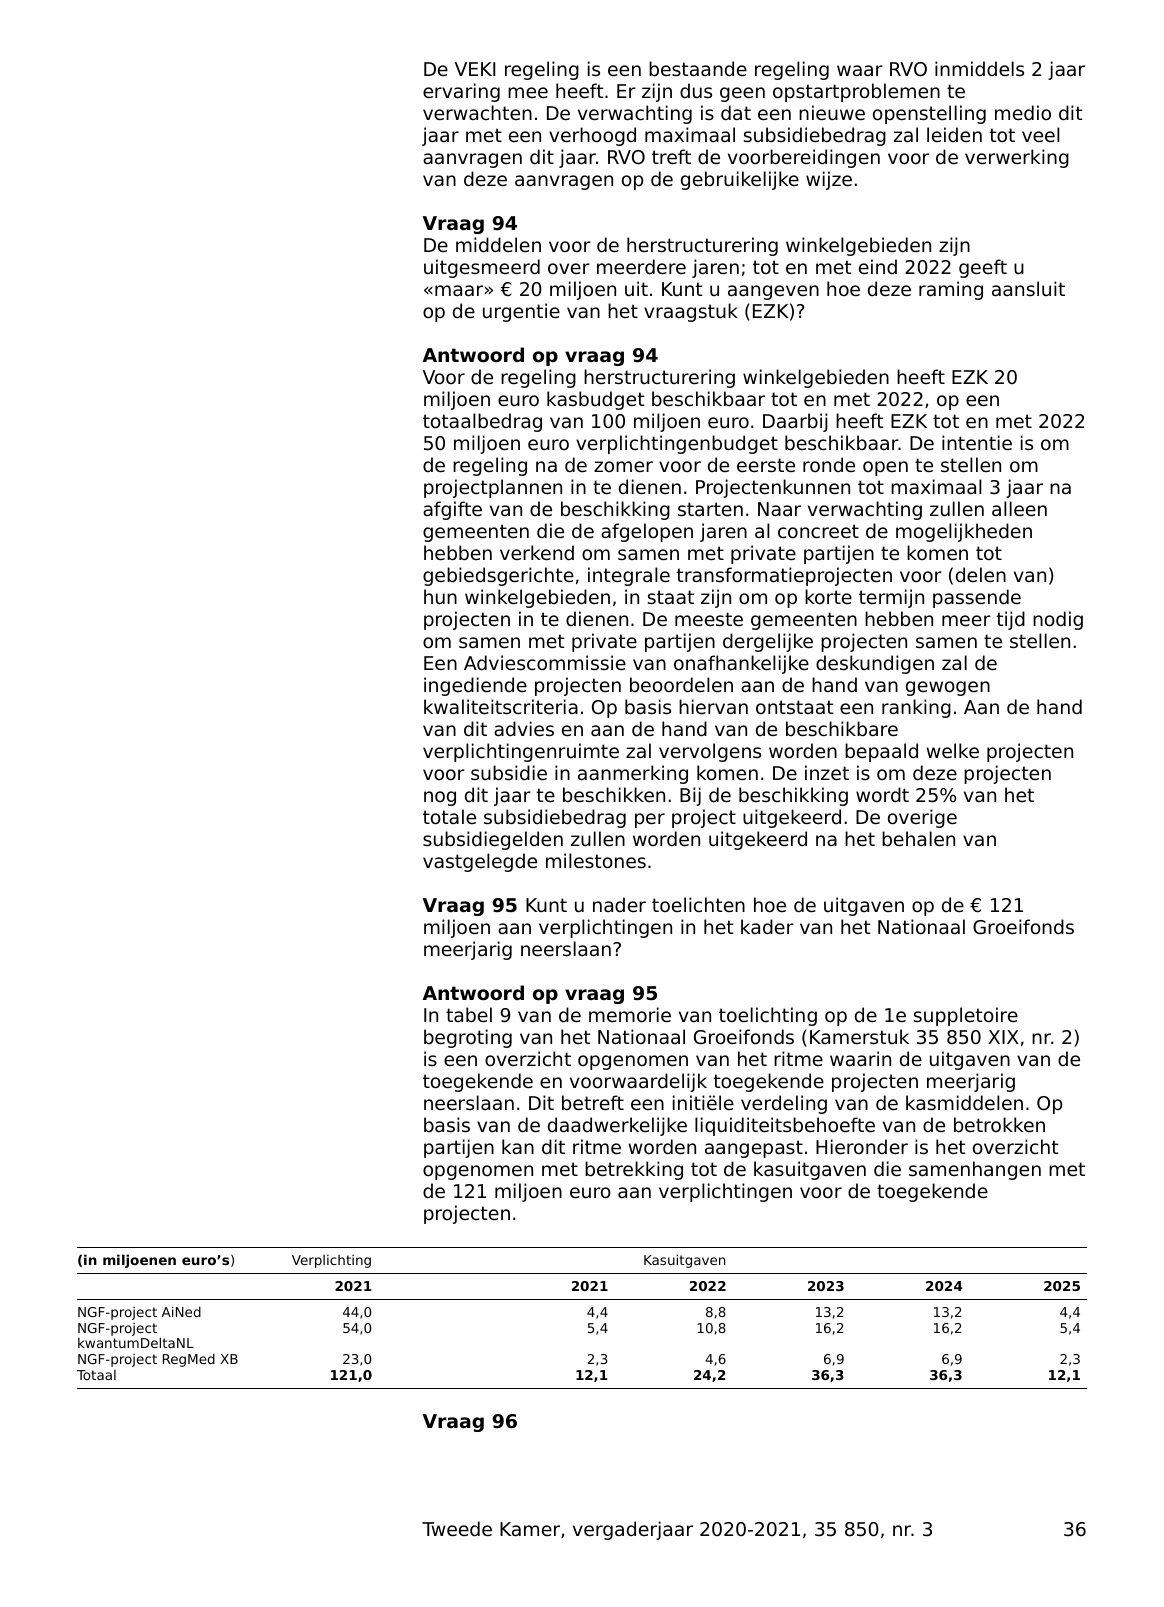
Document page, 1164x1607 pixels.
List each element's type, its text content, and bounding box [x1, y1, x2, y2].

table_cell 6,9 [732, 1352, 850, 1368]
table_header (in miljoenen euro’s) [77, 1248, 260, 1273]
table_cell 2023 [732, 1274, 850, 1299]
table_cell 2,3 [969, 1352, 1087, 1368]
text Antwoord op vraag 94 [422, 345, 1087, 367]
table_header [969, 1248, 1087, 1273]
text De middelen voor de herstructurering winkelgebieden zijn uitgesmeerd over meerdere jaren; tot en met eind 2022 geeft u «maar» € 20 miljoen uit. Kunt u aangeven hoe deze raming aansluit op de urgentie van het vraagstuk (EZK)? [422, 235, 1087, 323]
table_cell 4,4 [496, 1300, 614, 1320]
text Antwoord op vraag 95 [422, 983, 1087, 1005]
table_header Kasuitgaven [496, 1248, 732, 1273]
table_cell 2024 [850, 1274, 968, 1299]
table_cell 16,2 [732, 1320, 850, 1352]
table_cell 13,2 [850, 1300, 968, 1320]
table_cell NGF-project RegMed XB [77, 1352, 260, 1368]
table_cell 8,8 [614, 1300, 732, 1320]
table_cell 36,3 [732, 1368, 850, 1388]
table_cell 44,0 [260, 1300, 378, 1320]
table_cell NGF-project kwantumDeltaNL [77, 1320, 260, 1352]
table_header [378, 1248, 496, 1273]
table_cell 54,0 [260, 1320, 378, 1352]
table_cell [378, 1300, 496, 1320]
table_cell [378, 1368, 496, 1388]
table_header Verplichting [260, 1248, 378, 1273]
table_cell 2021 [496, 1274, 614, 1299]
table_cell [378, 1274, 496, 1299]
table_cell [77, 1274, 260, 1299]
table_cell 4,4 [969, 1300, 1087, 1320]
table_cell 2022 [614, 1274, 732, 1299]
table_cell 13,2 [732, 1300, 850, 1320]
table_cell 6,9 [850, 1352, 968, 1368]
text Voor de regeling herstructurering winkelgebieden heeft EZK 20 miljoen euro kasbudget beschikbaar tot en met 2022, op een totaalbedrag van 100 miljoen euro. Daarbij heeft EZK tot en met 2022 50 miljoen euro verplichtingenbudget beschikbaar. De intentie is om de regeling na de zomer voor de eerste ronde open te stellen om projectplannen in te dienen. Projectenkunnen tot maximaal 3 jaar na afgifte van de beschikking starten. Naar verwachting zullen alleen gemeenten die de afgelopen jaren al concreet de mogelijkheden hebben verkend om samen met private partijen te komen tot gebiedsgerichte, integrale transformatieprojecten voor (delen van) hun winkelgebieden, in staat zijn om op korte termijn passende projecten in te dienen. De meeste gemeenten hebben meer tijd nodig om samen met private partijen dergelijke projecten samen te stellen. Een Adviescommissie van onafhankelijke deskundigen zal de ingediende projecten beoordelen aan de hand van gewogen kwaliteitscriteria. Op basis hiervan ontstaat een ranking. Aan de hand van dit advies en aan de hand van de beschikbare verplichtingenruimte zal vervolgens worden bepaald welke projecten voor subsidie in aanmerking komen. De inzet is om deze projecten nog dit jaar te beschikken. Bij de beschikking wordt 25% van het totale subsidiebedrag per project uitgekeerd. De overige subsidiegelden zullen worden uitgekeerd na het behalen van vastgelegde milestones. [422, 367, 1087, 873]
text In tabel 9 van de memorie van toelichting op de 1e suppletoire begroting van het Nationaal Groeifonds (Kamerstuk 35 850 XIX, nr. 2) is een overzicht opgenomen van het ritme waarin de uitgaven van de toegekende en voorwaardelijk toegekende projecten meerjarig neerslaan. Dit betreft een initiële verdeling van de kasmiddelen. Op basis van de daadwerkelijke liquiditeitsbehoefte van de betrokken partijen kan dit ritme worden aangepast. Hieronder is het overzicht opgenomen met betrekking tot de kasuitgaven die samenhangen met de 121 miljoen euro aan verplichtingen voor de toegekende projecten. [422, 1005, 1087, 1225]
text Vraag 96 [422, 1411, 1087, 1433]
table_cell Totaal [77, 1368, 260, 1388]
table_cell 5,4 [496, 1320, 614, 1352]
table_cell NGF-project AiNed [77, 1300, 260, 1320]
table_cell 12,1 [496, 1368, 614, 1388]
table_cell 2,3 [496, 1352, 614, 1368]
table_cell [378, 1320, 496, 1352]
table_cell 5,4 [969, 1320, 1087, 1352]
table_cell 12,1 [969, 1368, 1087, 1388]
table_cell 36,3 [850, 1368, 968, 1388]
table_cell 16,2 [850, 1320, 968, 1352]
table_cell 121,0 [260, 1368, 378, 1388]
table_cell 2025 [969, 1274, 1087, 1299]
table_header [850, 1248, 968, 1273]
table_header [732, 1248, 850, 1273]
table_cell 23,0 [260, 1352, 378, 1368]
text Vraag 94 [422, 213, 1087, 235]
table_cell 10,8 [614, 1320, 732, 1352]
table_cell 2021 [260, 1274, 378, 1299]
text Vraag 95 Kunt u nader toelichten hoe de uitgaven op de € 121 miljoen aan verplichtingen in het kader van het Nationaal Groeifonds meerjarig neerslaan? [422, 895, 1087, 961]
text De VEKI regeling is een bestaande regeling waar RVO inmiddels 2 jaar ervaring mee heeft. Er zijn dus geen opstartproblemen te verwachten. De verwachting is dat een nieuwe openstelling medio dit jaar met een verhoogd maximaal subsidiebedrag zal leiden tot veel aanvragen dit jaar. RVO treft de voorbereidingen voor de verwerking van deze aanvragen op de gebruikelijke wijze. [422, 59, 1087, 191]
table_cell 4,6 [614, 1352, 732, 1368]
table_cell [378, 1352, 496, 1368]
table_cell 24,2 [614, 1368, 732, 1388]
